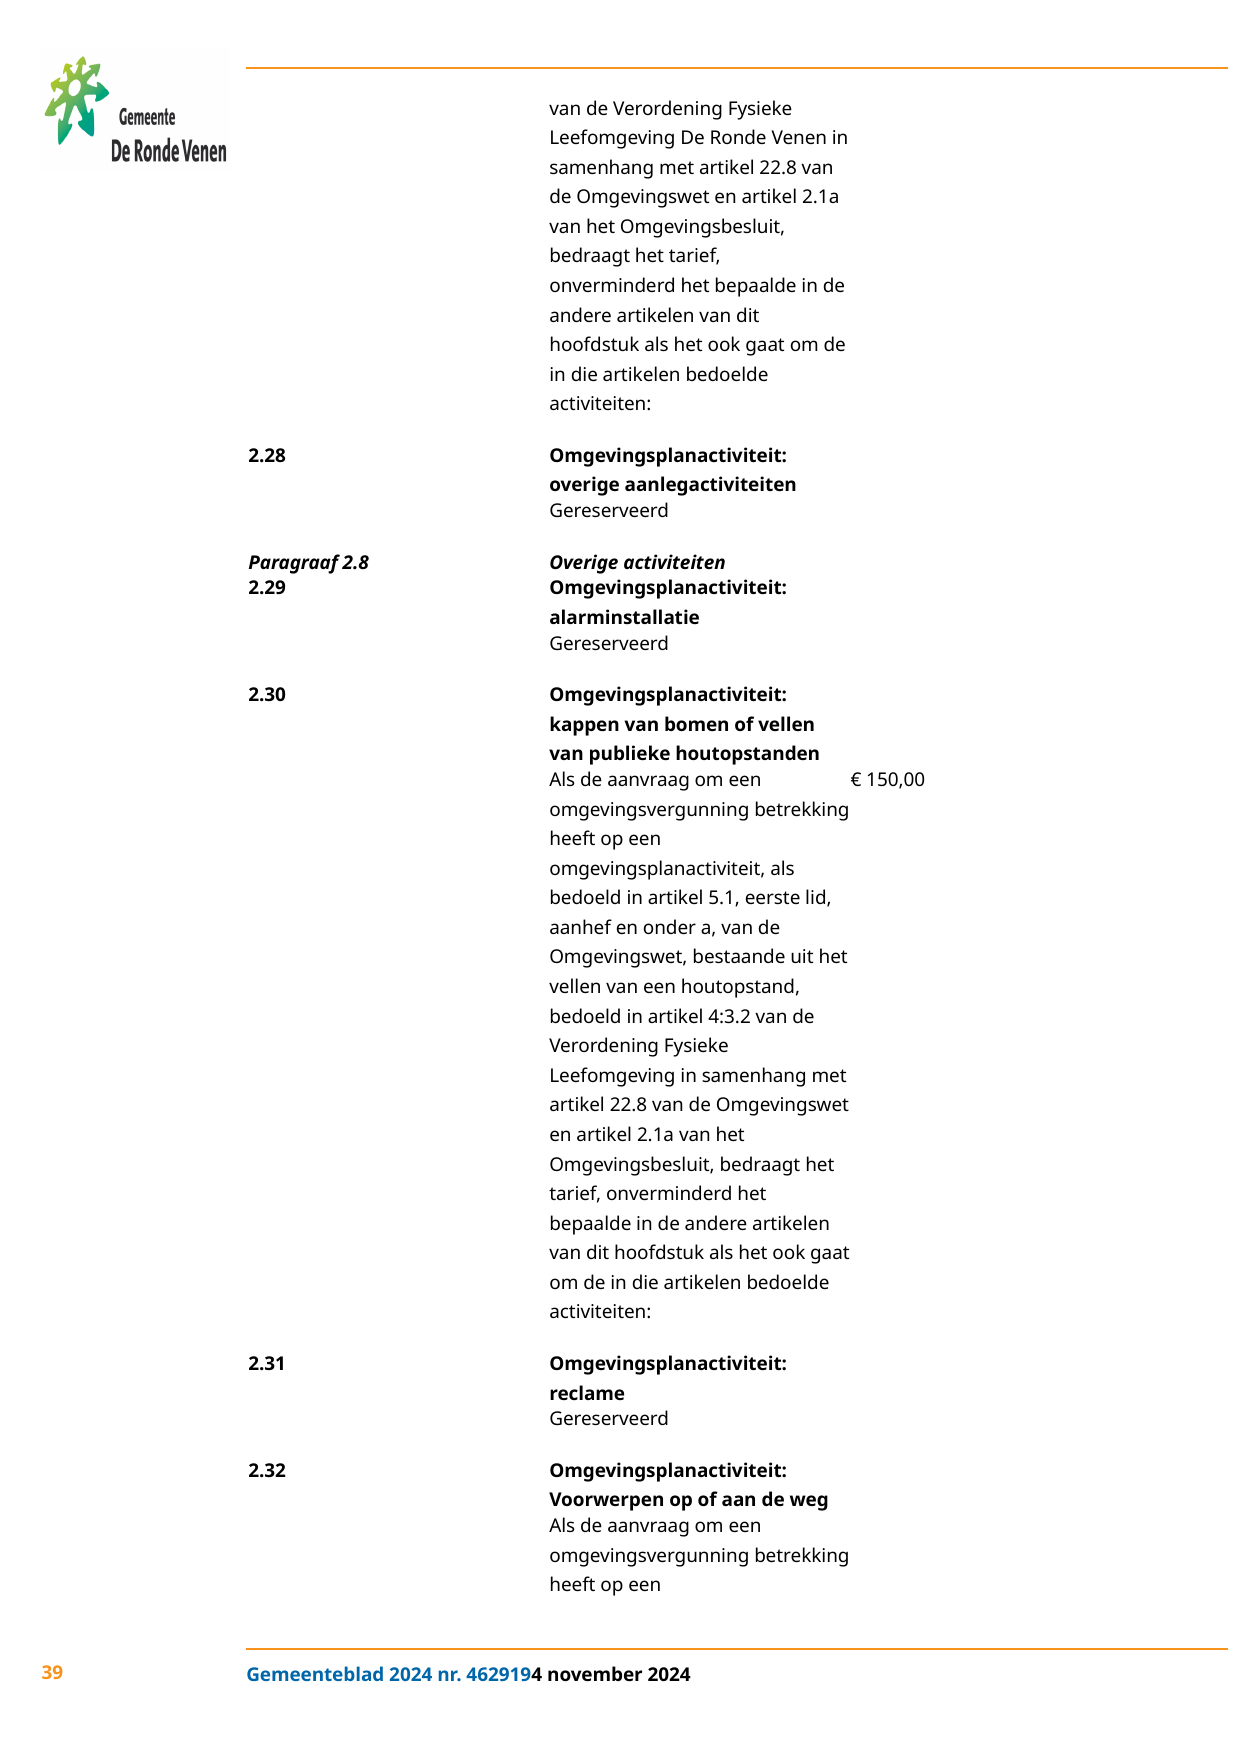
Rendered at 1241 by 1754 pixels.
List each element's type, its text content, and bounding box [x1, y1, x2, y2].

table_cell [850, 523, 1152, 549]
table_cell Gereserveerd [549, 630, 850, 656]
table_cell [248, 1431, 549, 1457]
table_cell [248, 95, 549, 416]
table_cell [248, 656, 549, 681]
table_cell [248, 523, 549, 549]
table_cell [850, 549, 1152, 574]
table_cell Paragraaf 2.8 [248, 549, 549, 574]
table_cell van de Verordening Fysieke Leefomgeving De Ronde Venen in samenhang met artikel 22.8 van de Omgevingswet en artikel 2.1a van het Omgevingsbesluit, bedraagt het tarief, onverminderd het bepaalde in de andere artikelen van dit hoofdstuk als het ook gaat om de in die artikelen bedoelde activiteiten: [549, 95, 850, 416]
table_cell [549, 416, 850, 442]
table_cell [850, 1431, 1152, 1457]
table_cell [549, 523, 850, 549]
table_cell [850, 95, 1152, 416]
table_cell [850, 656, 1152, 681]
table_cell [850, 1512, 1152, 1597]
table_cell [850, 416, 1152, 442]
table_cell [850, 1350, 1152, 1406]
table_cell Als de aanvraag om een omgevingsvergunning betrekking heeft op een [549, 1512, 850, 1597]
table_cell [850, 1325, 1152, 1350]
table_cell Omgevingsplanactiviteit: overige aanlegactiviteiten [549, 442, 850, 497]
table_cell 2.31 [248, 1350, 549, 1406]
table_cell [248, 1512, 549, 1597]
table_cell [850, 681, 1152, 766]
table_cell Omgevingsplanactiviteit: Voorwerpen op of aan de weg [549, 1457, 850, 1512]
table_cell Omgevingsplanactiviteit: alarminstallatie [549, 575, 850, 630]
table_cell 2.30 [248, 681, 549, 766]
table_cell Omgevingsplanactiviteit: reclame [549, 1350, 850, 1406]
table_cell [850, 1406, 1152, 1431]
table_cell [850, 1457, 1152, 1512]
table_cell [248, 498, 549, 523]
table_cell 2.32 [248, 1457, 549, 1512]
table_cell [248, 1325, 549, 1350]
table_cell 2.28 [248, 442, 549, 497]
table_cell [850, 498, 1152, 523]
table_cell [850, 575, 1152, 630]
table_cell [248, 766, 549, 1324]
table_cell Omgevingsplanactiviteit: kappen van bomen of vellen van publieke houtopstanden [549, 681, 850, 766]
table_cell [248, 416, 549, 442]
table_cell Gereserveerd [549, 498, 850, 523]
table_cell [248, 630, 549, 656]
table_cell 2.29 [248, 575, 549, 630]
table_cell [850, 442, 1152, 497]
table_cell Overige activiteiten [549, 549, 850, 574]
table_cell € 150,00 [850, 766, 1152, 1324]
table_cell [549, 1431, 850, 1457]
table_cell Als de aanvraag om een omgevingsvergunning betrekking heeft op een omgevingsplanactiviteit, als bedoeld in artikel 5.1, eerste lid, aanhef en onder a, van de Omgevingswet, bestaande uit het vellen van een houtopstand, bedoeld in artikel 4:3.2 van de Verordening Fysieke Leefomgeving in samenhang met artikel 22.8 van de Omgevingswet en artikel 2.1a van het Omgevingsbesluit, bedraagt het tarief, onverminderd het bepaalde in de andere artikelen van dit hoofdstuk als het ook gaat om de in die artikelen bedoelde activiteiten: [549, 766, 850, 1324]
picture [41, 47, 231, 172]
table_cell [248, 1406, 549, 1431]
table_cell [549, 656, 850, 681]
table_cell Gereserveerd [549, 1406, 850, 1431]
table_cell [850, 630, 1152, 656]
table_cell [549, 1325, 850, 1350]
